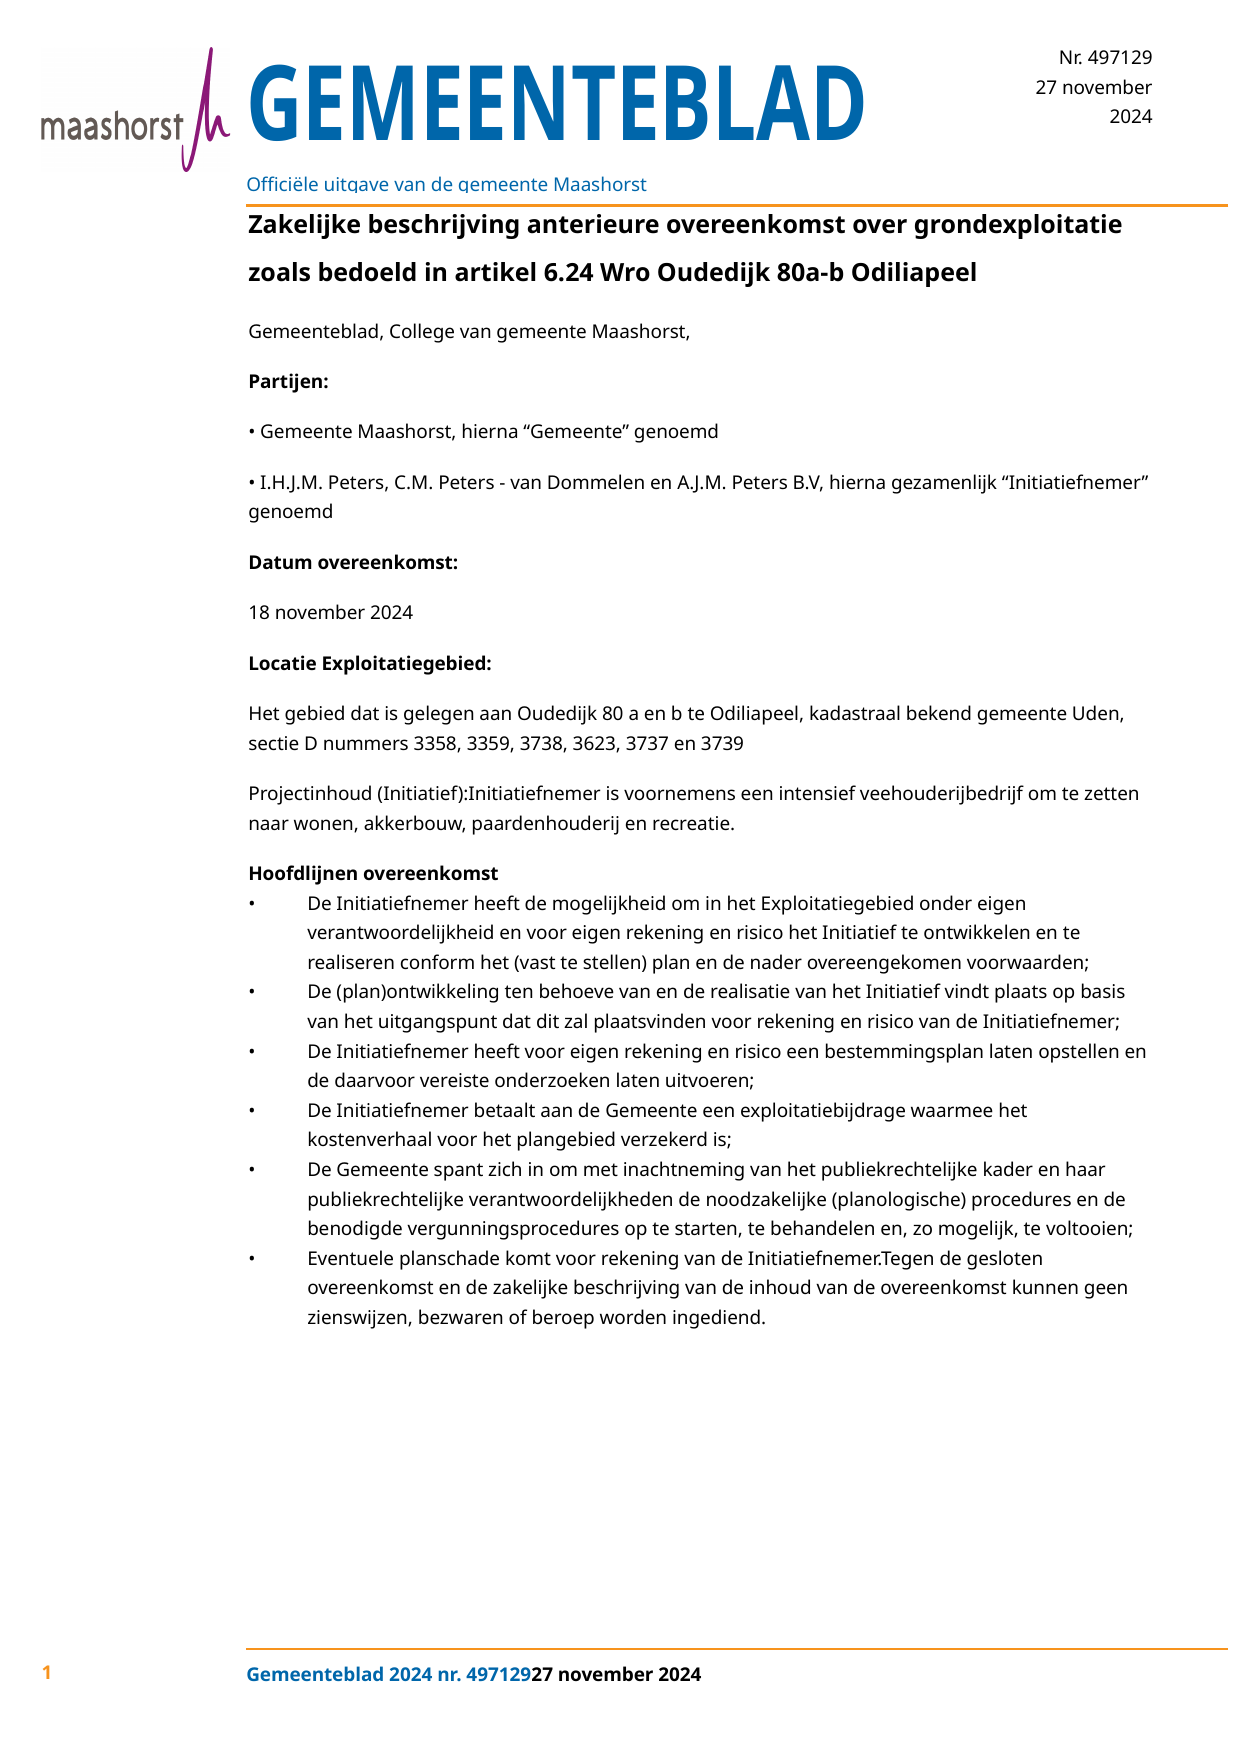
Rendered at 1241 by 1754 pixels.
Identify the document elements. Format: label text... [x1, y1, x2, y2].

list De Initiatiefnemer betaalt aan de Gemeente een exploitatiebijdrage waarmee het kostenverhaal voor het plangebied verzekerd is; [248, 1097, 1152, 1152]
text Projectinhoud (Initiatief):Initiatiefnemer is voornemens een intensief veehouderijbedrijf om te zetten naar wonen, akkerbouw, paardenhouderij en recreatie. [248, 780, 1152, 836]
text Het gebied dat is gelegen aan Oudedijk 80 a en b te Odiliapeel, kadastraal bekend gemeente Uden, sectie D nummers 3358, 3359, 3738, 3623, 3737 en 3739 [248, 700, 1152, 756]
text • I.H.J.M. Peters, C.M. Peters - van Dommelen en A.J.M. Peters B.V, hierna gezamenlijk “Initiatiefnemer” genoemd [248, 469, 1152, 524]
text Hoofdlijnen overeenkomst [248, 860, 1152, 886]
list De Gemeente spant zich in om met inachtneming van het publiekrechtelijke kader en haar publiekrechtelijke verantwoordelijkheden de noodzakelijke (planologische) procedures en de benodigde vergunningsprocedures op te starten, te behandelen en, zo mogelijk, te voltooien; [248, 1156, 1152, 1241]
list De (plan)ontwikkeling ten behoeve van en de realisatie van het Initiatief vindt plaats op basis van het uitgangspunt dat dit zal plaatsvinden voor rekening en risico van de Initiatiefnemer; [248, 979, 1152, 1034]
text Locatie Exploitatiegebied: [248, 650, 1152, 676]
text Zakelijke beschrijving anterieure overeenkomst over grondexploitatie zoals bedoeld in artikel 6.24 Wro Oudedijk 80a-b Odiliapeel [248, 207, 1152, 288]
text 18 november 2024 [248, 599, 1152, 625]
list De Initiatiefnemer heeft voor eigen rekening en risico een bestemmingsplan laten opstellen en de daarvoor vereiste onderzoeken laten uitvoeren; [248, 1038, 1152, 1093]
text Gemeenteblad, College van gemeente Maashorst, [248, 318, 1152, 344]
text Datum overeenkomst: [248, 549, 1152, 575]
picture [41, 47, 231, 172]
text • Gemeente Maashorst, hierna “Gemeente” genoemd [248, 419, 1152, 444]
text Partijen: [248, 368, 1152, 394]
list De Initiatiefnemer heeft de mogelijkheid om in het Exploitatiegebied onder eigen verantwoordelijkheid en voor eigen rekening en risico het Initiatief te ontwikkelen en te realiseren conform het (vast te stellen) plan en de nader overeengekomen voorwaarden; [248, 890, 1152, 975]
list Eventuele planschade komt voor rekening van de Initiatiefnemer.Tegen de gesloten overeenkomst en de zakelijke beschrijving van de inhoud van de overeenkomst kunnen geen zienswijzen, bezwaren of beroep worden ingediend. [248, 1245, 1152, 1330]
